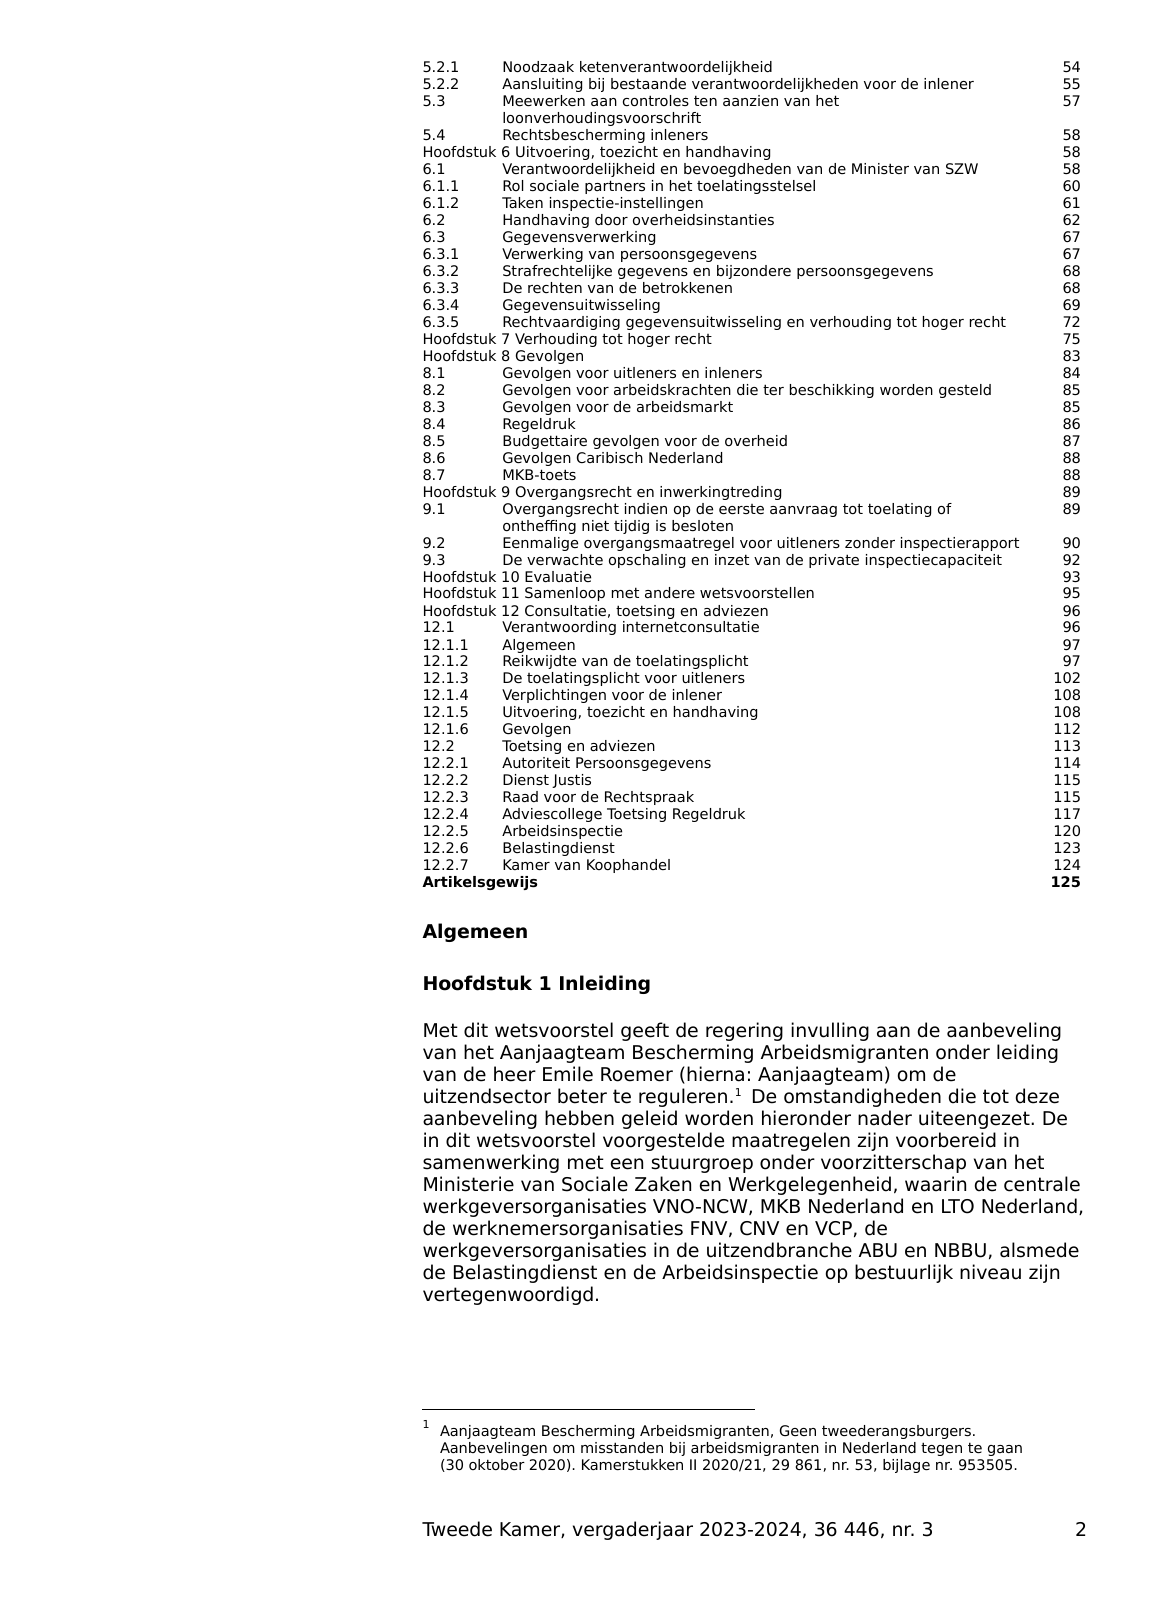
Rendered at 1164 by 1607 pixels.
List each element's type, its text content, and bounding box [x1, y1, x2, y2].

table_cell 5.4 [422, 127, 496, 144]
table_cell 12.2 [422, 738, 496, 755]
table_cell Noodzaak ketenverantwoordelijkheid [496, 59, 1028, 76]
table_cell Hoofdstuk 10 Evaluatie [422, 569, 1028, 585]
table_cell Rechtvaardiging gegevensuitwisseling en verhouding tot hoger recht [496, 314, 1028, 331]
table_cell 6.3 [422, 229, 496, 246]
table_cell 8.1 [422, 365, 496, 382]
table_cell 85 [1028, 399, 1087, 416]
table_cell Gegevensuitwisseling [496, 297, 1028, 314]
table_cell Hoofdstuk 7 Verhouding tot hoger recht [422, 331, 1028, 348]
table_cell 6.1 [422, 161, 496, 178]
table_cell 96 [1028, 619, 1087, 636]
table_cell 12.2.6 [422, 840, 496, 857]
table_cell 117 [1028, 806, 1087, 823]
table_cell Meewerken aan controles ten aanzien van het loonverhoudingsvoorschrift [496, 93, 1028, 127]
table_cell 58 [1028, 127, 1087, 144]
table_cell 8.6 [422, 450, 496, 467]
table_cell 5.2.2 [422, 76, 496, 93]
table_cell 89 [1028, 501, 1087, 534]
table_cell 95 [1028, 585, 1087, 602]
table_cell 60 [1028, 178, 1087, 195]
table_cell De rechten van de betrokkenen [496, 280, 1028, 297]
table_cell 97 [1028, 653, 1087, 670]
table_cell Algemeen [496, 636, 1028, 653]
table_cell 12.2.1 [422, 755, 496, 772]
table_cell 12.1.1 [422, 636, 496, 653]
table_cell 72 [1028, 314, 1087, 331]
table_cell Arbeidsinspectie [496, 823, 1028, 840]
table_cell Regeldruk [496, 416, 1028, 433]
table_cell 58 [1028, 144, 1087, 161]
table_cell 12.1.2 [422, 653, 496, 670]
table_cell 88 [1028, 450, 1087, 467]
table_cell 68 [1028, 280, 1087, 297]
table_cell 6.3.5 [422, 314, 496, 331]
table_cell Gevolgen voor arbeidskrachten die ter beschikking worden gesteld [496, 382, 1028, 399]
table_cell Uitvoering, toezicht en handhaving [496, 704, 1028, 721]
table_cell 8.7 [422, 467, 496, 483]
table_cell Verantwoordelijkheid en bevoegdheden van de Minister van SZW [496, 161, 1028, 178]
subtitle Hoofdstuk 1 Inleiding [422, 973, 1087, 995]
table_cell 115 [1028, 789, 1087, 806]
table_cell Gegevensverwerking [496, 229, 1028, 246]
table_cell 6.3.1 [422, 246, 496, 263]
table_cell Kamer van Koophandel [496, 857, 1028, 874]
table_cell 113 [1028, 738, 1087, 755]
table_cell 12.1.6 [422, 721, 496, 738]
table_cell 9.2 [422, 535, 496, 551]
table_cell 108 [1028, 687, 1087, 704]
table_cell Reikwijdte van de toelatingsplicht [496, 653, 1028, 670]
table_cell 93 [1028, 569, 1087, 585]
table_cell 58 [1028, 161, 1087, 178]
table_cell Handhaving door overheidsinstanties [496, 212, 1028, 229]
table_cell Adviescollege Toetsing Regeldruk [496, 806, 1028, 823]
table_cell 12.2.4 [422, 806, 496, 823]
table_cell 12.2.7 [422, 857, 496, 874]
table_cell 6.1.1 [422, 178, 496, 195]
table_cell Hoofdstuk 12 Consultatie, toetsing en adviezen [422, 603, 1028, 619]
table_cell Eenmalige overgangsmaatregel voor uitleners zonder inspectierapport [496, 535, 1028, 551]
table_cell 67 [1028, 229, 1087, 246]
table_cell 83 [1028, 348, 1087, 365]
table_cell 8.3 [422, 399, 496, 416]
table_cell 6.1.2 [422, 195, 496, 212]
table_cell 12.2.2 [422, 772, 496, 789]
table_cell 108 [1028, 704, 1087, 721]
table_cell 12.2.5 [422, 823, 496, 840]
table_cell 61 [1028, 195, 1087, 212]
table_cell 89 [1028, 484, 1087, 501]
table_cell Gevolgen [496, 721, 1028, 738]
table_cell Verwerking van persoonsgegevens [496, 246, 1028, 263]
table_cell 5.3 [422, 93, 496, 127]
table_cell Hoofdstuk 8 Gevolgen [422, 348, 1028, 365]
table_cell Overgangsrecht indien op de eerste aanvraag tot toelating of ontheffing niet tijdig is besloten [496, 501, 1028, 534]
table_cell Budgettaire gevolgen voor de overheid [496, 433, 1028, 449]
table_cell 9.3 [422, 551, 496, 568]
table_cell 6.2 [422, 212, 496, 229]
table_cell 5.2.1 [422, 59, 496, 76]
table_cell 54 [1028, 59, 1087, 76]
table_cell 114 [1028, 755, 1087, 772]
table_cell Hoofdstuk 11 Samenloop met andere wetsvoorstellen [422, 585, 1028, 602]
table_cell 84 [1028, 365, 1087, 382]
table_cell 6.3.3 [422, 280, 496, 297]
table_cell Artikelsgewijs [422, 874, 1028, 891]
table_cell 75 [1028, 331, 1087, 348]
table_cell 55 [1028, 76, 1087, 93]
table_cell Rol sociale partners in het toelatingsstelsel [496, 178, 1028, 195]
table_cell 57 [1028, 93, 1087, 127]
table_cell Belastingdienst [496, 840, 1028, 857]
table_cell Gevolgen voor de arbeidsmarkt [496, 399, 1028, 416]
subtitle Algemeen [422, 921, 1087, 943]
table_cell Verplichtingen voor de inlener [496, 687, 1028, 704]
table_cell 90 [1028, 535, 1087, 551]
table_cell 102 [1028, 670, 1087, 687]
table_cell De verwachte opschaling en inzet van de private inspectiecapaciteit [496, 551, 1028, 568]
table_cell 86 [1028, 416, 1087, 433]
table_cell 96 [1028, 603, 1087, 619]
table_cell Hoofdstuk 6 Uitvoering, toezicht en handhaving [422, 144, 1028, 161]
table_cell 68 [1028, 263, 1087, 280]
table_cell 9.1 [422, 501, 496, 534]
table_cell 6.3.2 [422, 263, 496, 280]
table_cell 12.1 [422, 619, 496, 636]
table_cell 12.1.5 [422, 704, 496, 721]
table_cell Toetsing en adviezen [496, 738, 1028, 755]
table_cell 115 [1028, 772, 1087, 789]
table_cell 120 [1028, 823, 1087, 840]
table_cell 67 [1028, 246, 1087, 263]
table_cell 112 [1028, 721, 1087, 738]
table_cell Taken inspectie-instellingen [496, 195, 1028, 212]
table_cell Gevolgen voor uitleners en inleners [496, 365, 1028, 382]
table_cell 69 [1028, 297, 1087, 314]
table_cell Raad voor de Rechtspraak [496, 789, 1028, 806]
table_cell Aansluiting bij bestaande verantwoordelijkheden voor de inlener [496, 76, 1028, 93]
table_cell Verantwoording internetconsultatie [496, 619, 1028, 636]
table_cell 123 [1028, 840, 1087, 857]
table_cell Dienst Justis [496, 772, 1028, 789]
table_cell 124 [1028, 857, 1087, 874]
table_cell 8.5 [422, 433, 496, 449]
table_cell MKB-toets [496, 467, 1028, 483]
table_cell Rechtsbescherming inleners [496, 127, 1028, 144]
table_cell 125 [1028, 874, 1087, 891]
text Met dit wetsvoorstel geeft de regering invulling aan de aanbeveling van het Aanjaagteam Bescherming Arbeidsmigranten onder leiding van de heer Emile Roemer (hierna: Aanjaagteam) om de uitzendsector beter te reguleren. De omstandigheden die tot deze aanbeveling hebben geleid worden hieronder nader uiteengezet. De in dit wetsvoorstel voorgestelde maatregelen zijn voorbereid in samenwerking met een stuurgroep onder voorzitterschap van het Ministerie van Sociale Zaken en Werkgelegenheid, waarin de centrale werkgeversorganisaties VNO-NCW, MKB Nederland en LTO Nederland, de werknemersorganisaties FNV, CNV en VCP, de werkgeversorganisaties in de uitzendbranche ABU en NBBU, alsmede de Belastingdienst en de Arbeidsinspectie op bestuurlijk niveau zijn vertegenwoordigd. [422, 1020, 1087, 1306]
text Aanjaagteam Bescherming Arbeidsmigranten, Geen tweederangsburgers. Aanbevelingen om misstanden bij arbeidsmigranten in Nederland tegen te gaan (30 oktober 2020). Kamerstukken II 2020/21, 29 861, nr. 53, bijlage nr. 953505. [422, 1418, 1087, 1474]
table_cell 6.3.4 [422, 297, 496, 314]
table_cell 87 [1028, 433, 1087, 449]
table_cell 88 [1028, 467, 1087, 483]
table_cell De toelatingsplicht voor uitleners [496, 670, 1028, 687]
table_cell Gevolgen Caribisch Nederland [496, 450, 1028, 467]
table_cell Hoofdstuk 9 Overgangsrecht en inwerkingtreding [422, 484, 1028, 501]
table_cell 8.4 [422, 416, 496, 433]
table_cell 92 [1028, 551, 1087, 568]
table_cell 12.1.3 [422, 670, 496, 687]
table_cell 62 [1028, 212, 1087, 229]
table_cell Autoriteit Persoonsgegevens [496, 755, 1028, 772]
table_cell Strafrechtelijke gegevens en bijzondere persoonsgegevens [496, 263, 1028, 280]
table_cell 8.2 [422, 382, 496, 399]
table_cell 85 [1028, 382, 1087, 399]
table_cell 12.1.4 [422, 687, 496, 704]
table_cell 97 [1028, 636, 1087, 653]
table_cell 12.2.3 [422, 789, 496, 806]
